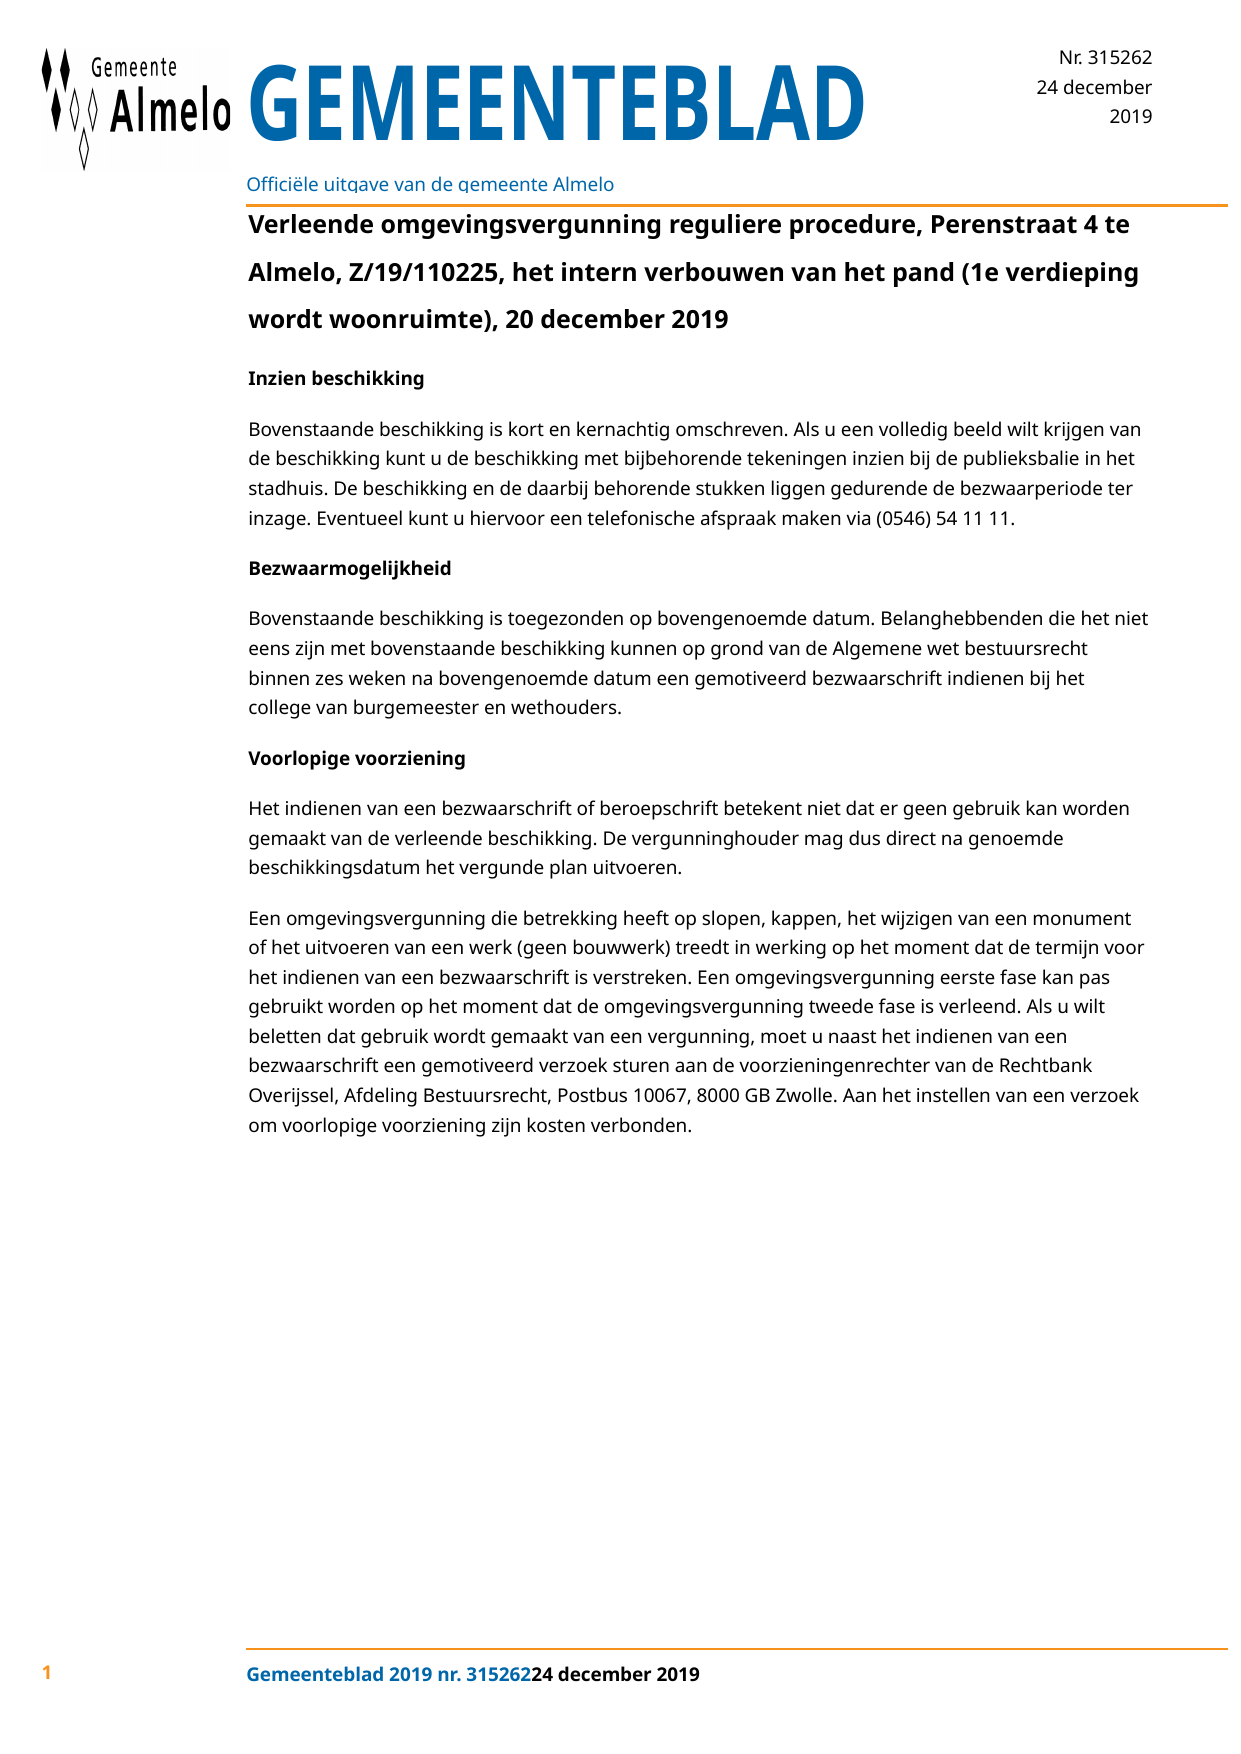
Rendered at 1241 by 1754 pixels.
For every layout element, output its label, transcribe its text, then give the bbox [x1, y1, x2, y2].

text Bovenstaande beschikking is toegezonden op bovengenoemde datum. Belanghebbenden die het niet eens zijn met bovenstaande beschikking kunnen op grond van de Algemene wet bestuursrecht binnen zes weken na bovengenoemde datum een gemotiveerd bezwaarschrift indienen bij het college van burgemeester en wethouders. [248, 606, 1152, 720]
text Bezwaarmogelijkheid [248, 555, 1152, 581]
text Inzien beschikking [248, 366, 1152, 391]
text Verleende omgevingsvergunning reguliere procedure, Perenstraat 4 te Almelo, Z/19/110225, het intern verbouwen van het pand (1e verdieping wordt woonruimte), 20 december 2019 [248, 207, 1152, 336]
text Bovenstaande beschikking is kort en kernachtig omschreven. Als u een volledig beeld wilt krijgen van de beschikking kunt u de beschikking met bijbehorende tekeningen inzien bij de publieksbalie in het stadhuis. De beschikking en de daarbij behorende stukken liggen gedurende de bezwaarperiode ter inzage. Eventueel kunt u hiervoor een telefonische afspraak maken via (0546) 54 11 11. [248, 416, 1152, 530]
text Een omgevingsvergunning die betrekking heeft op slopen, kappen, het wijzigen van een monument of het uitvoeren van een werk (geen bouwwerk) treedt in werking op het moment dat de termijn voor het indienen van een bezwaarschrift is verstreken. Een omgevingsvergunning eerste fase kan pas gebruikt worden op het moment dat de omgevingsvergunning tweede fase is verleend. Als u wilt beletten dat gebruik wordt gemaakt van een vergunning, moet u naast het indienen van een bezwaarschrift een gemotiveerd verzoek sturen aan de voorzieningenrechter van de Rechtbank Overijssel, Afdeling Bestuursrecht, Postbus 10067, 8000 GB Zwolle. Aan het instellen van een verzoek om voorlopige voorziening zijn kosten verbonden. [248, 905, 1152, 1137]
text Het indienen van een bezwaarschrift of beroepschrift betekent niet dat er geen gebruik kan worden gemaakt van de verleende beschikking. De vergunninghouder mag dus direct na genoemde beschikkingsdatum het vergunde plan uitvoeren. [248, 795, 1152, 880]
text Voorlopige voorziening [248, 745, 1152, 770]
picture [41, 47, 231, 172]
